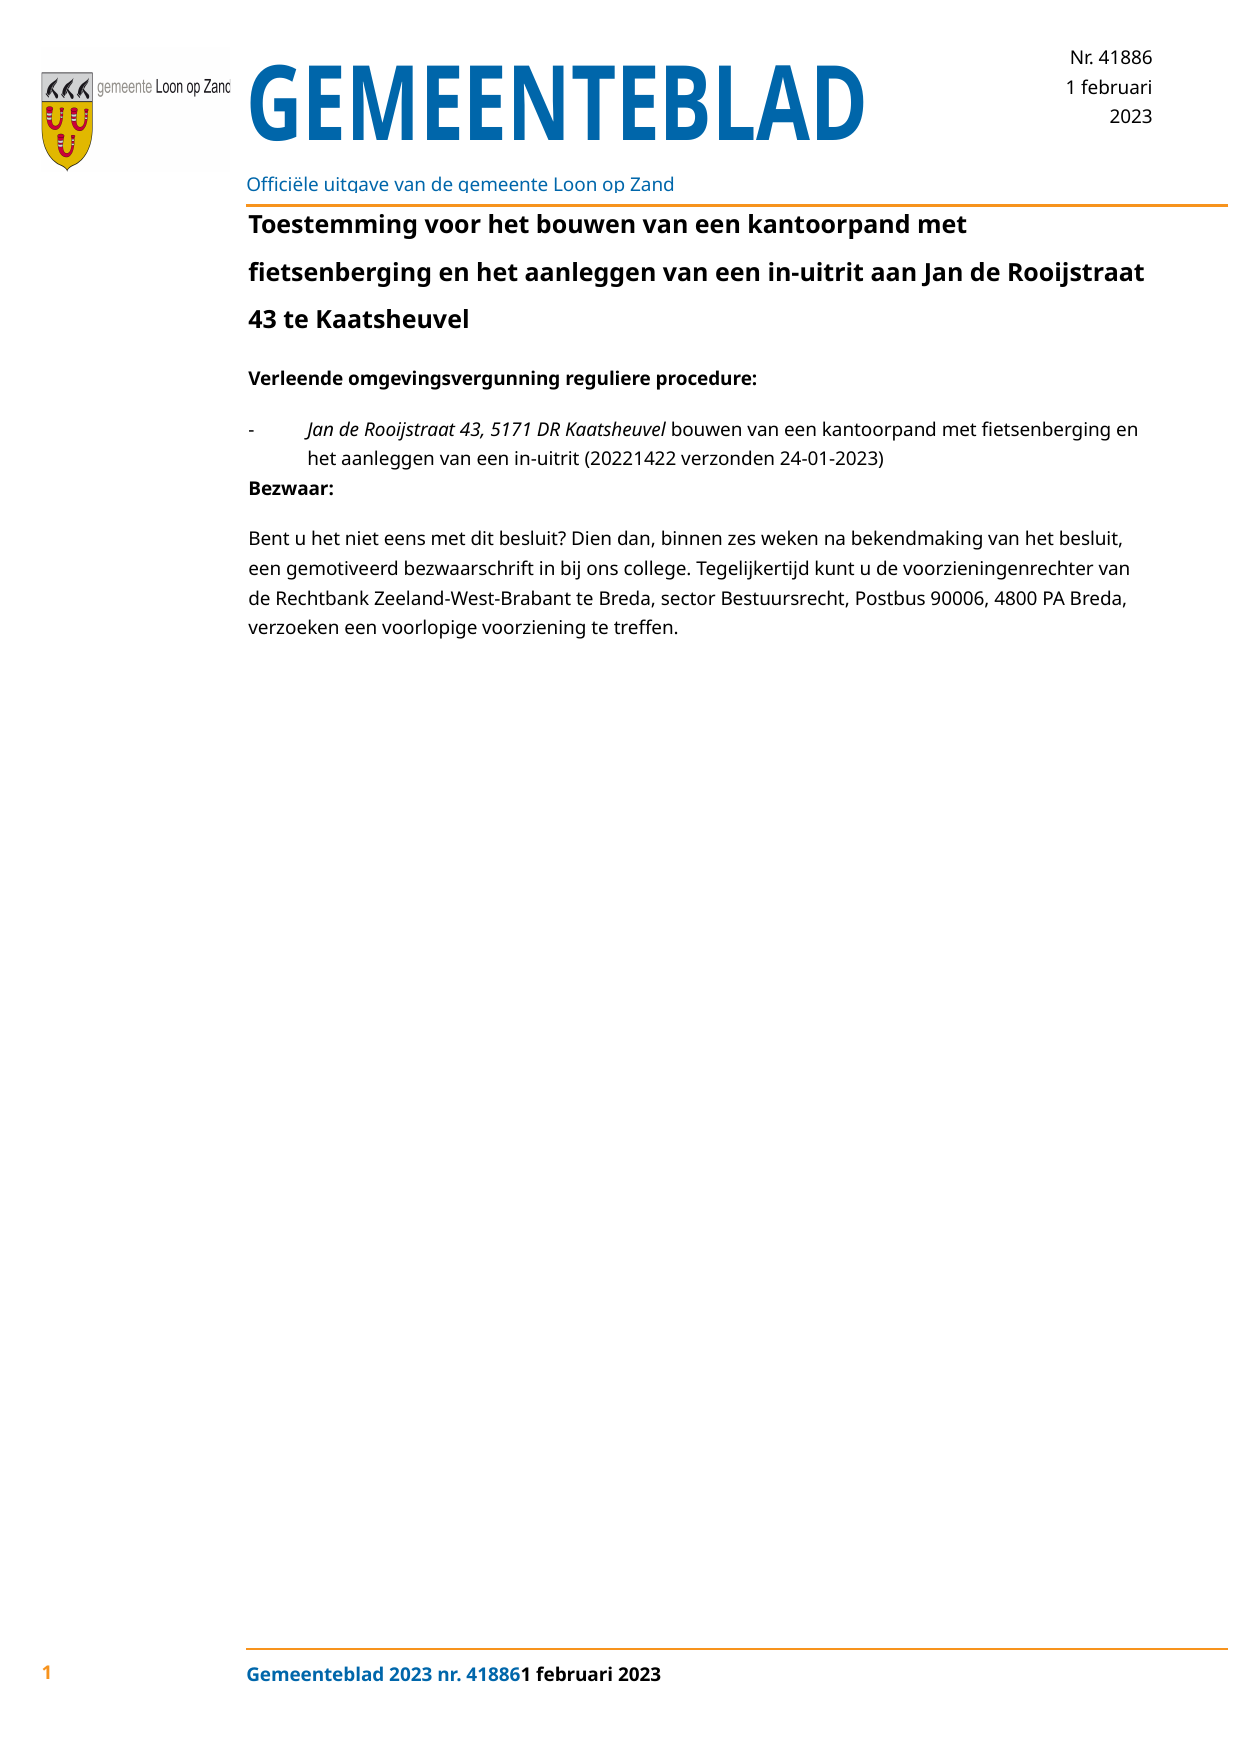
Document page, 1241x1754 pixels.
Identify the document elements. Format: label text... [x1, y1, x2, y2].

text Bezwaar: [248, 475, 1152, 501]
text Bent u het niet eens met dit besluit? Dien dan, binnen zes weken na bekendmaking van het besluit, een gemotiveerd bezwaarschrift in bij ons college. Tegelijkertijd kunt u de voorzieningenrechter van de Rechtbank Zeeland-West-Brabant te Breda, sector Bestuursrecht, Postbus 90006, 4800 PA Breda, verzoeken een voorlopige voorziening te treffen. [248, 526, 1152, 640]
text Toestemming voor het bouwen van een kantoorpand met fietsenberging en het aanleggen van een in-uitrit aan Jan de Rooijstraat 43 te Kaatsheuvel [248, 207, 1152, 336]
list Jan de Rooijstraat 43, 5171 DR Kaatsheuvel bouwen van een kantoorpand met fietsenberging en het aanleggen van een in-uitrit (20221422 verzonden 24-01-2023) [248, 416, 1152, 471]
text Verleende omgevingsvergunning reguliere procedure: [248, 366, 1152, 391]
picture [41, 47, 231, 172]
